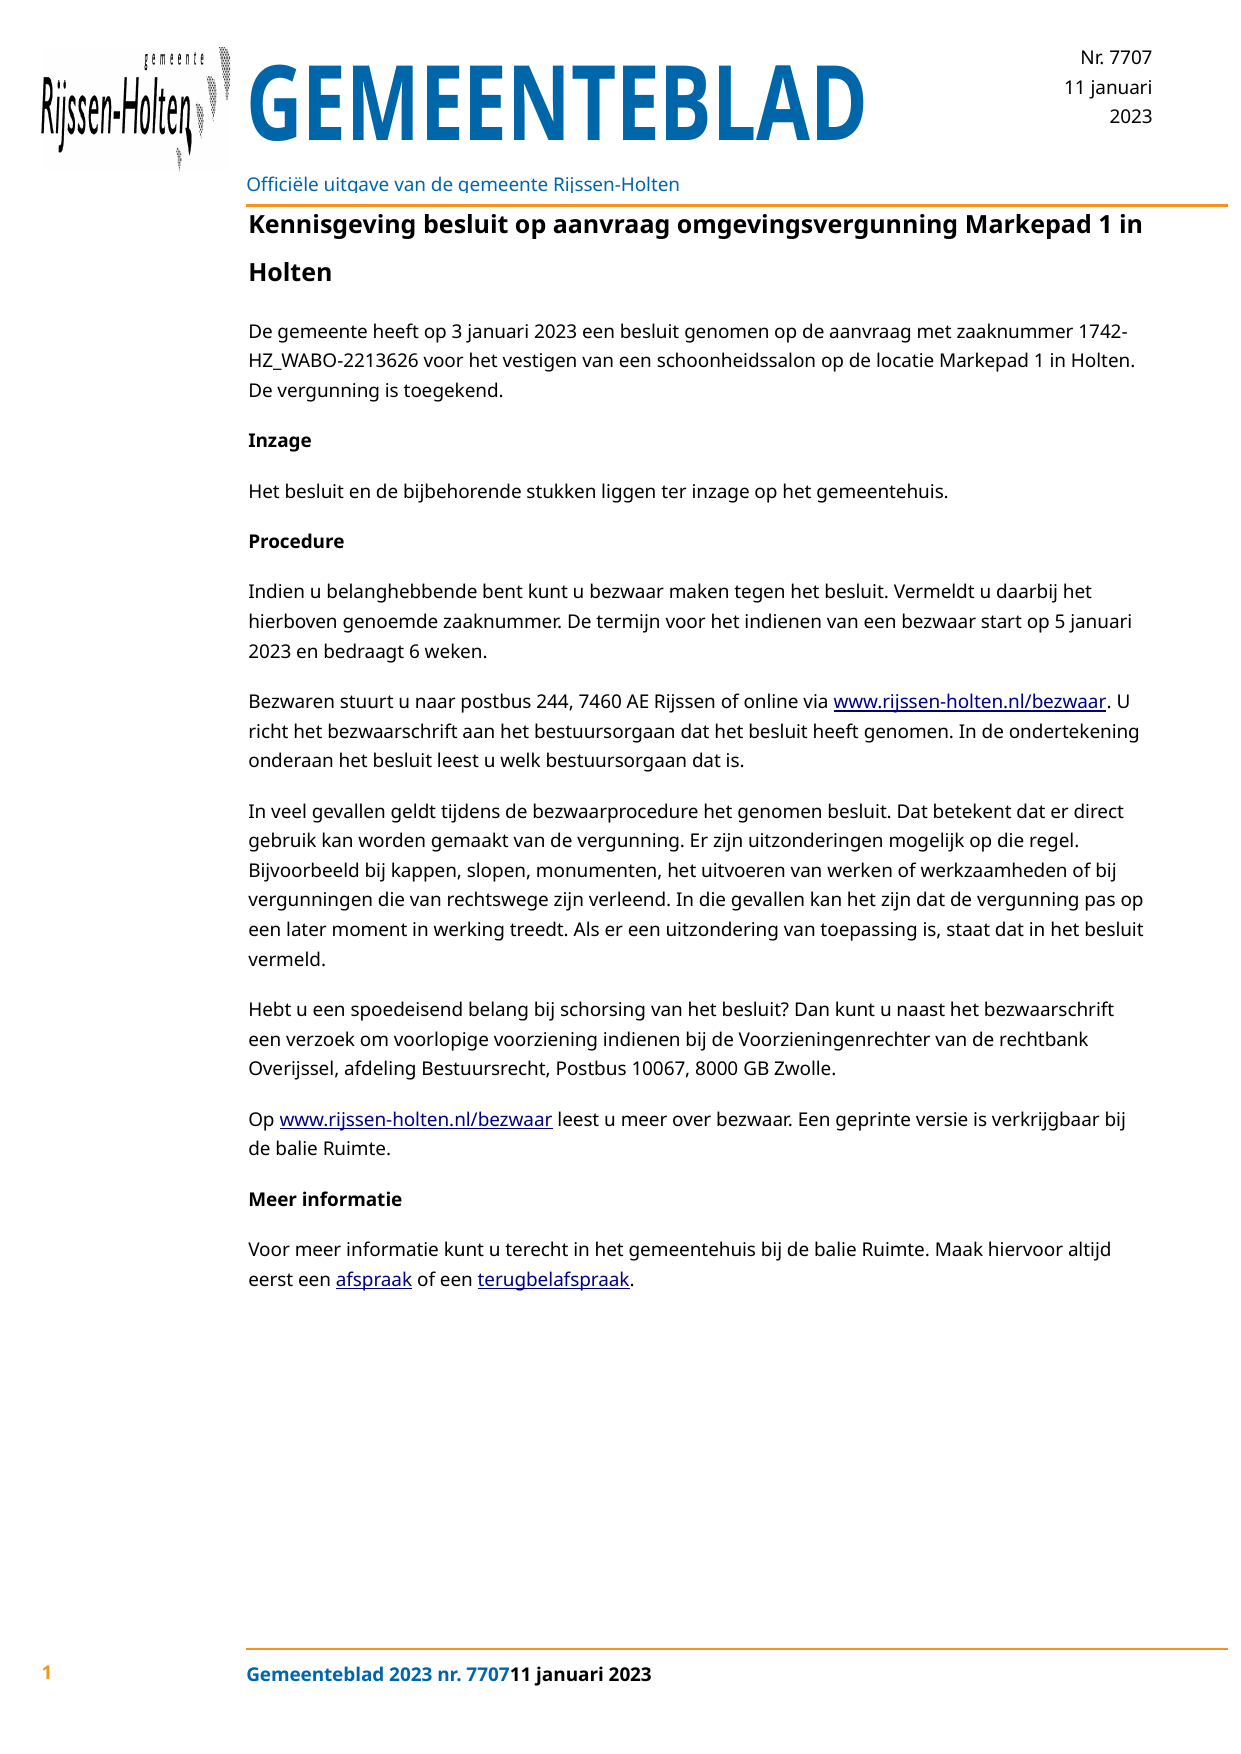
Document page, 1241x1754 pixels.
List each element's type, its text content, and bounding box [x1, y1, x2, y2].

text Op www.rijssen-holten.nl/bezwaar leest u meer over bezwaar. Een geprinte versie is verkrijgbaar bij de balie Ruimte. [248, 1106, 1152, 1161]
text Voor meer informatie kunt u terecht in het gemeentehuis bij de balie Ruimte. Maak hiervoor altijd eerst een afspraak of een terugbelafspraak. [248, 1236, 1152, 1292]
text Meer informatie [248, 1186, 1152, 1212]
text De gemeente heeft op 3 januari 2023 een besluit genomen op de aanvraag met zaaknummer 1742-HZ_WABO-2213626 voor het vestigen van een schoonheidssalon op de locatie Markepad 1 in Holten. De vergunning is toegekend. [248, 318, 1152, 403]
text Inzage [248, 427, 1152, 453]
text Indien u belanghebbende bent kunt u bezwaar maken tegen het besluit. Vermeldt u daarbij het hierboven genoemde zaaknummer. De termijn voor het indienen van een bezwaar start op 5 januari 2023 en bedraagt 6 weken. [248, 579, 1152, 664]
text Kennisgeving besluit op aanvraag omgevingsvergunning Markepad 1 in Holten [248, 207, 1152, 288]
text Het besluit en de bijbehorende stukken liggen ter inzage op het gemeentehuis. [248, 478, 1152, 504]
text In veel gevallen geldt tijdens de bezwaarprocedure het genomen besluit. Dat betekent dat er direct gebruik kan worden gemaakt van de vergunning. Er zijn uitzonderingen mogelijk op die regel. Bijvoorbeeld bij kappen, slopen, monumenten, het uitvoeren van werken of werkzaamheden of bij vergunningen die van rechtswege zijn verleend. In die gevallen kan het zijn dat de vergunning pas op een later moment in werking treedt. Als er een uitzondering van toepassing is, staat dat in het besluit vermeld. [248, 798, 1152, 972]
text Bezwaren stuurt u naar postbus 244, 7460 AE Rijssen of online via www.rijssen-holten.nl/bezwaar. U richt het bezwaarschrift aan het bestuursorgaan dat het besluit heeft genomen. In de ondertekening onderaan het besluit leest u welk bestuursorgaan dat is. [248, 688, 1152, 773]
text Hebt u een spoedeisend belang bij schorsing van het besluit? Dan kunt u naast het bezwaarschrift een verzoek om voorlopige voorziening indienen bij de Voorzieningenrechter van de rechtbank Overijssel, afdeling Bestuursrecht, Postbus 10067, 8000 GB Zwolle. [248, 996, 1152, 1081]
text Procedure [248, 528, 1152, 554]
picture [41, 47, 231, 172]
